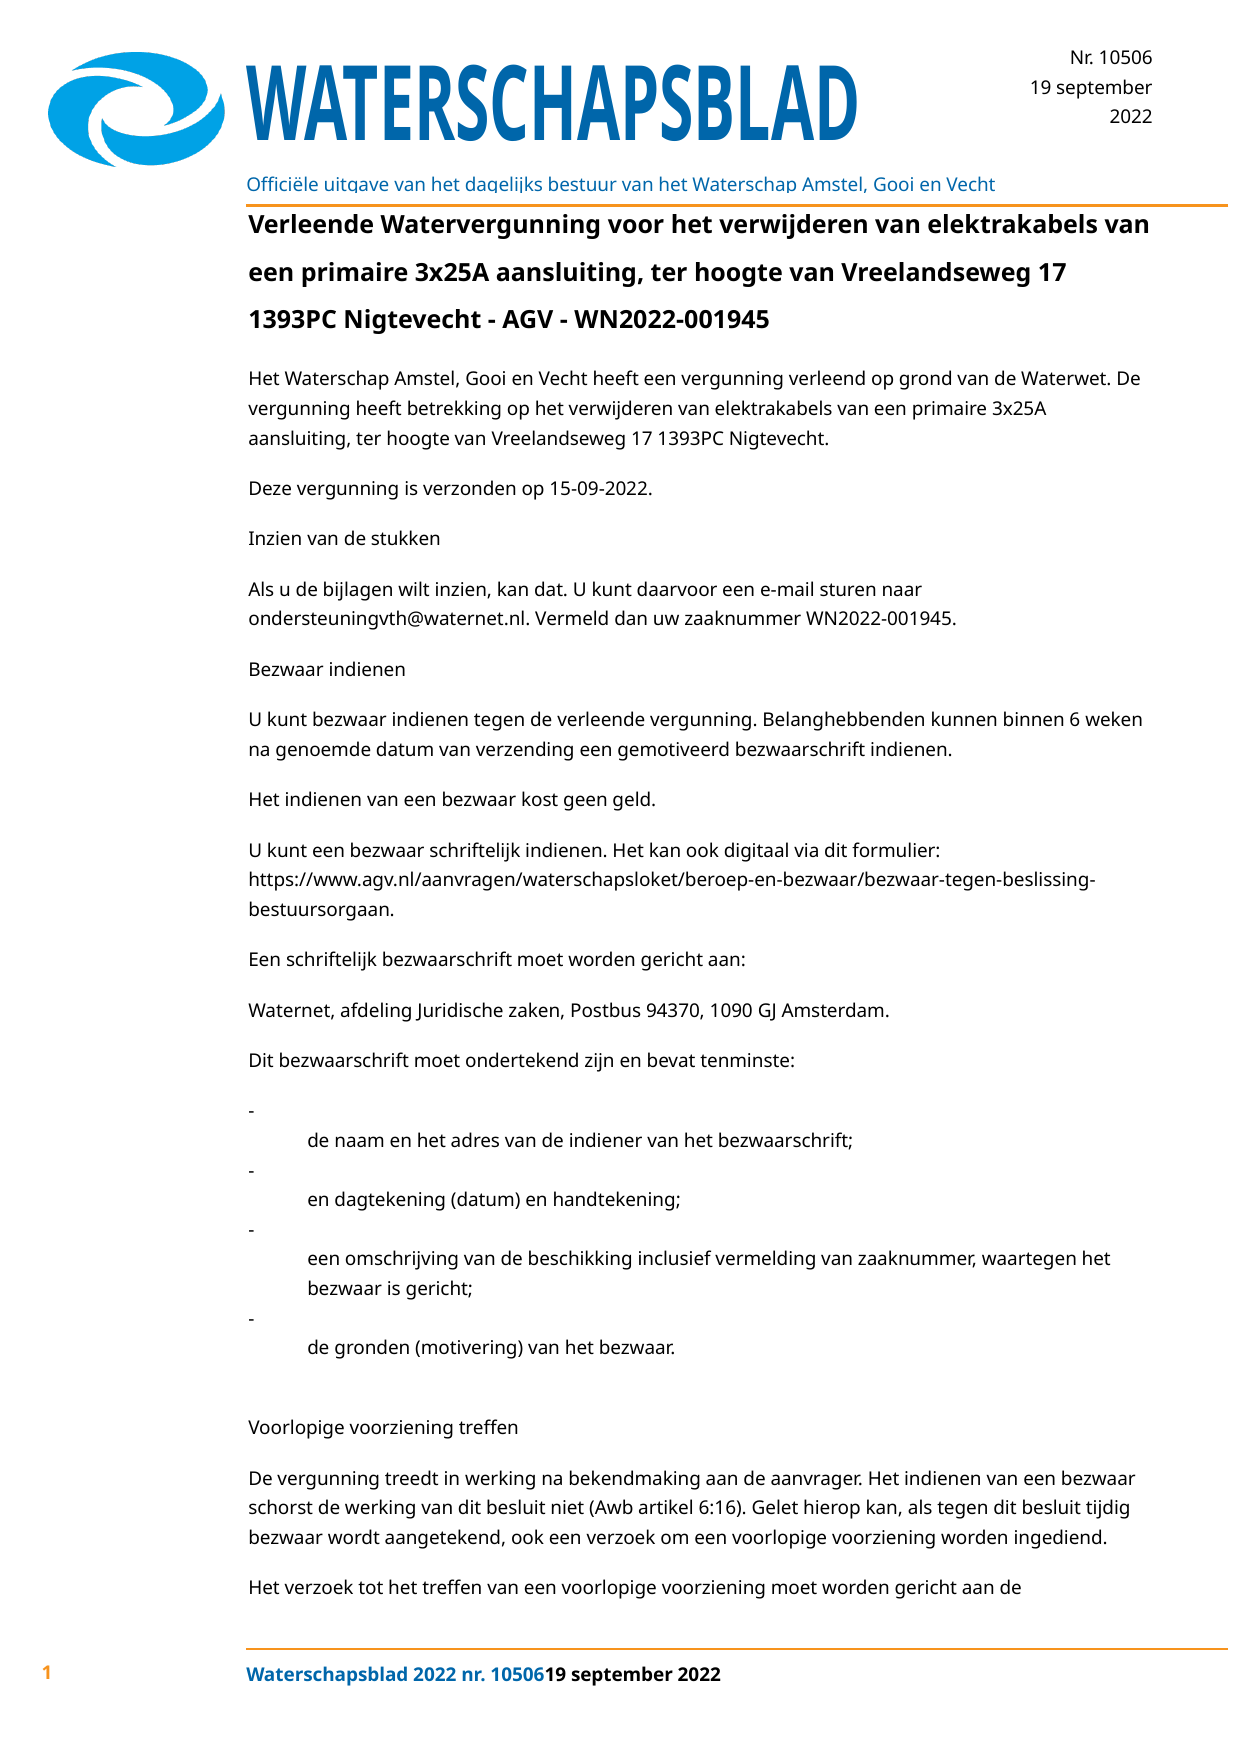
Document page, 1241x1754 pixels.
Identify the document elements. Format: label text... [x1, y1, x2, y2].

list de gronden (motivering) van het bezwaar. [248, 1334, 1152, 1360]
text Het verzoek tot het treffen van een voorlopige voorziening moet worden gericht aan de [248, 1574, 1152, 1600]
text Voorlopige voorziening treffen [248, 1414, 1152, 1440]
text Als u de bijlagen wilt inzien, kan dat. U kunt daarvoor een e-mail sturen naar ondersteuningvth@waternet.nl. Vermeld dan uw zaaknummer WN2022-001945. [248, 576, 1152, 631]
picture [41, 47, 231, 172]
text Verleende Watervergunning voor het verwijderen van elektrakabels van een primaire 3x25A aansluiting, ter hoogte van Vreelandseweg 17 1393PC Nigtevecht - AGV - WN2022-001945 [248, 207, 1152, 336]
text Het Waterschap Amstel, Gooi en Vecht heeft een vergunning verleend op grond van de Waterwet. De vergunning heeft betrekking op het verwijderen van elektrakabels van een primaire 3x25A aansluiting, ter hoogte van Vreelandseweg 17 1393PC Nigtevecht. [248, 366, 1152, 450]
text Bezwaar indienen [248, 656, 1152, 682]
text Dit bezwaarschrift moet ondertekend zijn en bevat tenminste: [248, 1047, 1152, 1073]
text U kunt een bezwaar schriftelijk indienen. Het kan ook digitaal via dit formulier: https://www.agv.nl/aanvragen/waterschapsloket/beroep-en-bezwaar/bezwaar-tegen-beslissing-bestuursorgaan. [248, 837, 1152, 922]
text Een schriftelijk bezwaarschrift moet worden gericht aan: [248, 946, 1152, 972]
text Inzien van de stukken [248, 526, 1152, 551]
text Waternet, afdeling Juridische zaken, Postbus 94370, 1090 GJ Amsterdam. [248, 997, 1152, 1022]
list de naam en het adres van de indiener van het bezwaarschrift; [248, 1127, 1152, 1153]
text Het indienen van een bezwaar kost geen geld. [248, 786, 1152, 812]
list een omschrijving van de beschikking inclusief vermelding van zaaknummer, waartegen het bezwaar is gericht; [248, 1246, 1152, 1301]
text U kunt bezwaar indienen tegen de verleende vergunning. Belanghebbenden kunnen binnen 6 weken na genoemde datum van verzending een gemotiveerd bezwaarschrift indienen. [248, 706, 1152, 762]
text De vergunning treedt in werking na bekendmaking aan de aanvrager. Het indienen van een bezwaar schorst de werking van dit besluit niet (Awb artikel 6:16). Gelet hierop kan, als tegen dit besluit tijdig bezwaar wordt aangetekend, ook een verzoek om een voorlopige voorziening worden ingediend. [248, 1465, 1152, 1549]
text Deze vergunning is verzonden op 15-09-2022. [248, 475, 1152, 501]
list en dagtekening (datum) en handtekening; [248, 1186, 1152, 1212]
